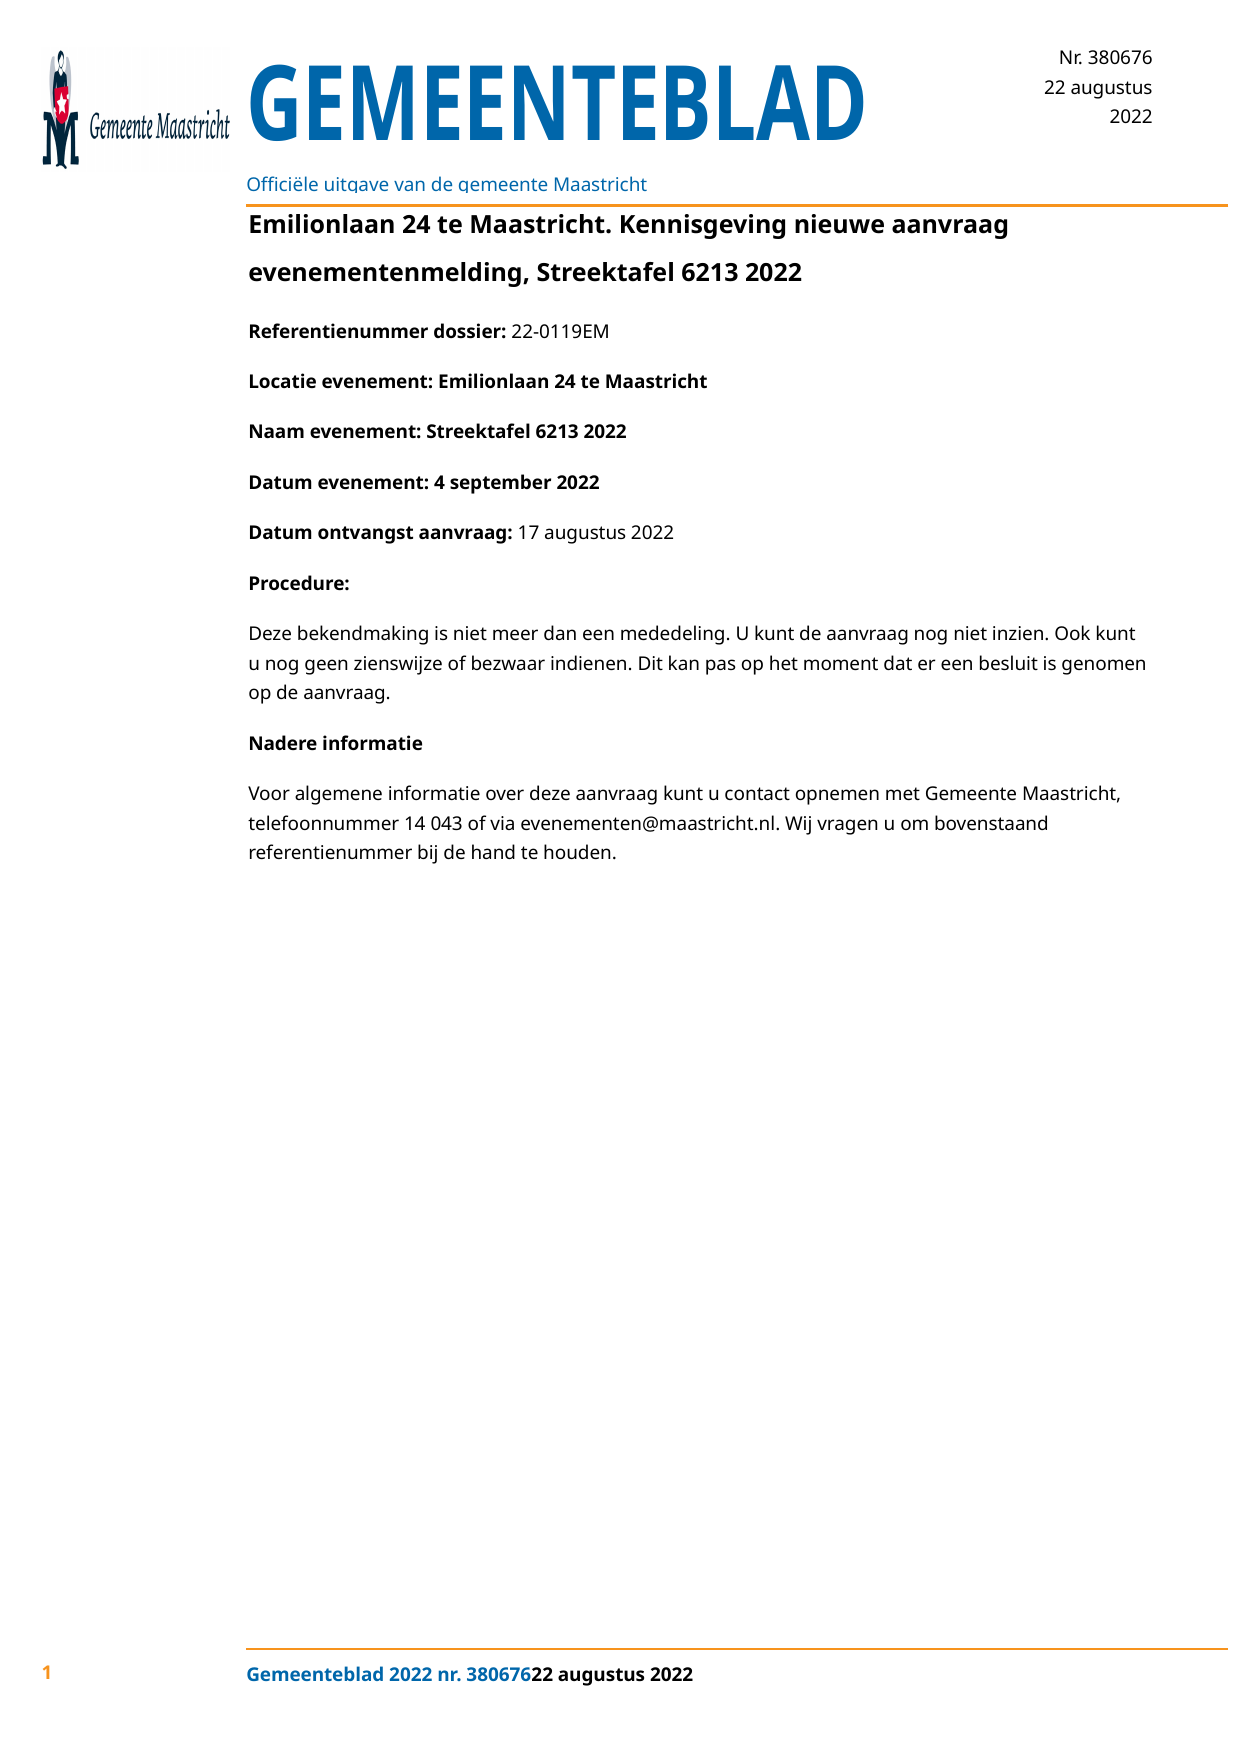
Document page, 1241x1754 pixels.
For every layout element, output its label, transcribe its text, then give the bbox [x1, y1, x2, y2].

text Procedure: [248, 570, 1152, 596]
picture [41, 47, 231, 172]
text Datum ontvangst aanvraag: 17 augustus 2022 [248, 519, 1152, 545]
text Referentienummer dossier: 22-0119EM [248, 318, 1152, 344]
text Voor algemene informatie over deze aanvraag kunt u contact opnemen met Gemeente Maastricht, telefoonnummer 14 043 of via evenementen@maastricht.nl. Wij vragen u om bovenstaand referentienummer bij de hand te houden. [248, 780, 1152, 865]
text Nadere informatie [248, 730, 1152, 756]
text Naam evenement: Streektafel 6213 2022 [248, 419, 1152, 444]
text Locatie evenement: Emilionlaan 24 te Maastricht [248, 368, 1152, 394]
text Emilionlaan 24 te Maastricht. Kennisgeving nieuwe aanvraag evenementenmelding, Streektafel 6213 2022 [248, 207, 1152, 288]
text Datum evenement: 4 september 2022 [248, 469, 1152, 495]
text Deze bekendmaking is niet meer dan een mededeling. U kunt de aanvraag nog niet inzien. Ook kunt u nog geen zienswijze of bezwaar indienen. Dit kan pas op het moment dat er een besluit is genomen op de aanvraag. [248, 620, 1152, 705]
